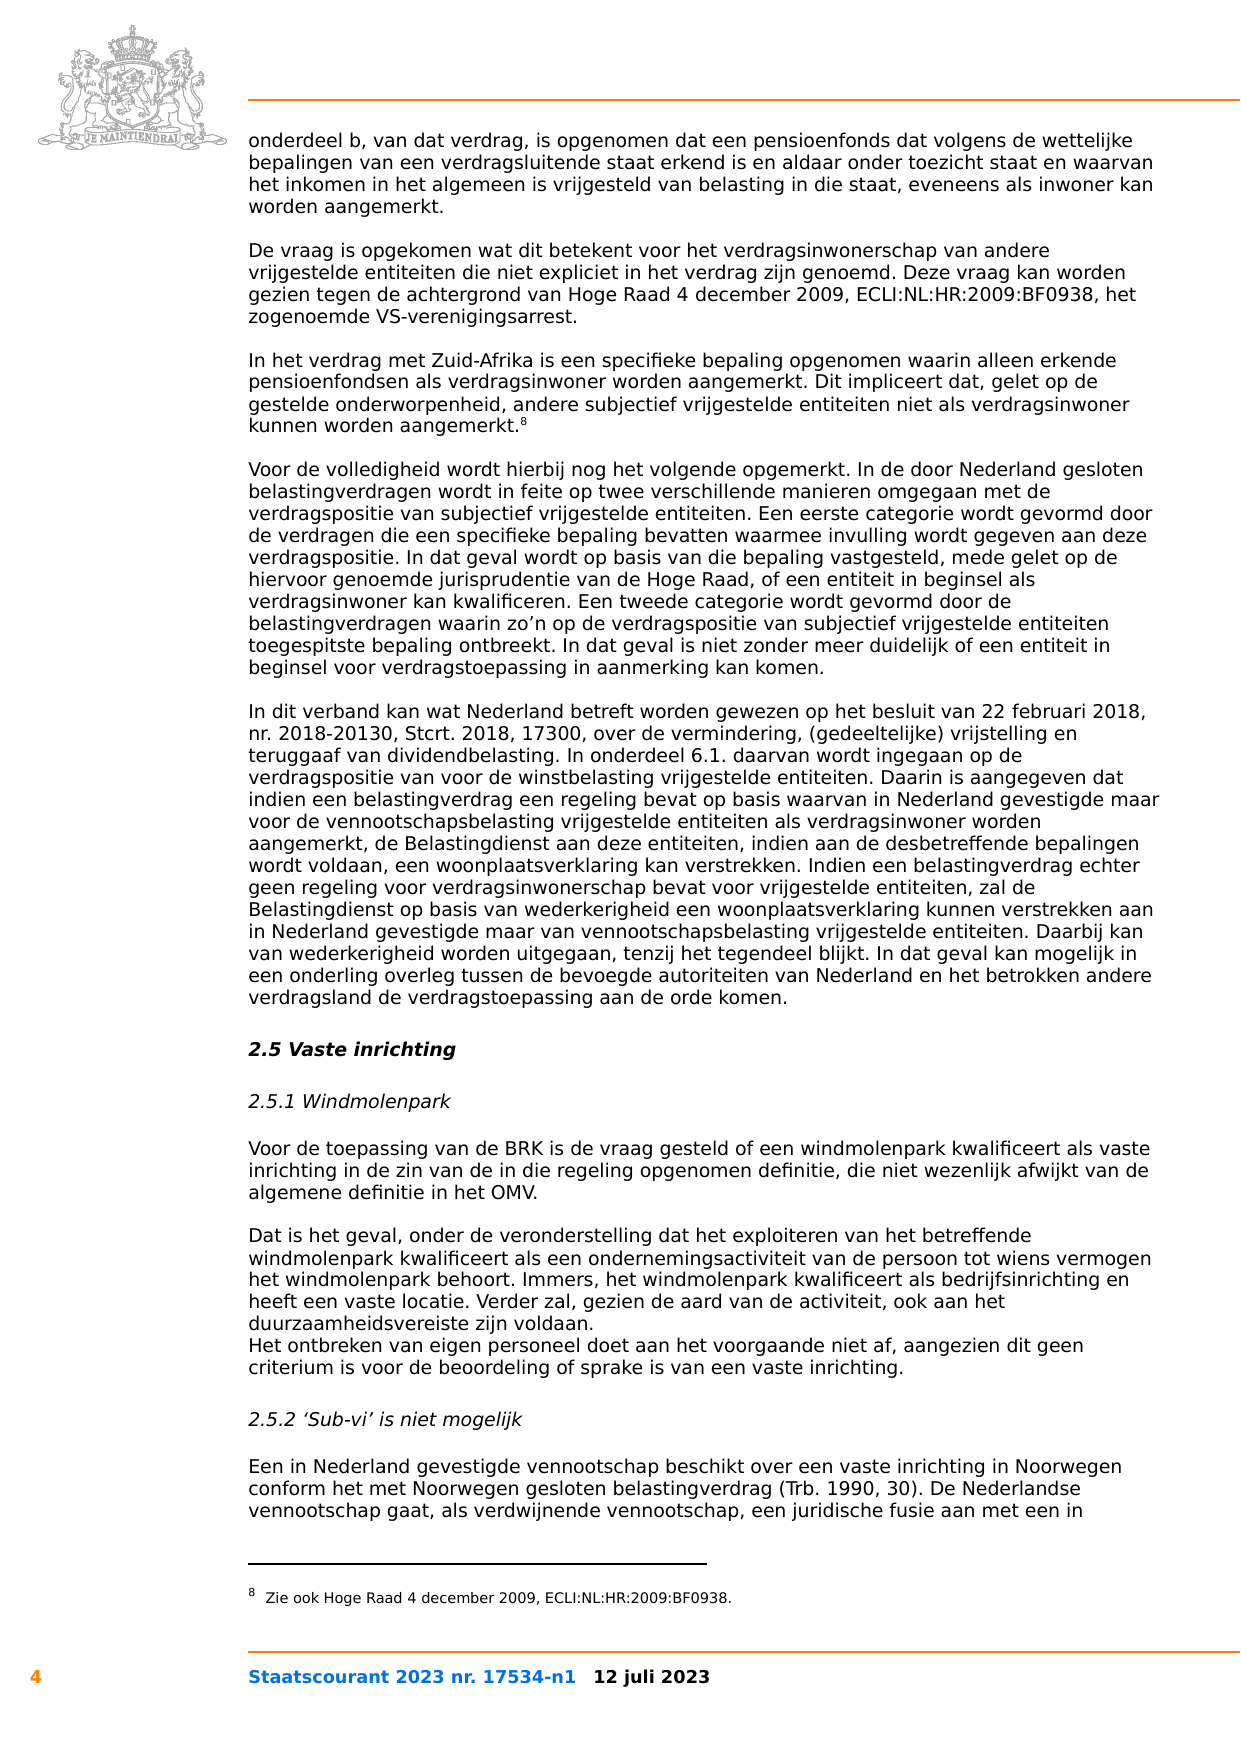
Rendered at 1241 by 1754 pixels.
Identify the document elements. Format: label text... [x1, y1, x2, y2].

text Een in Nederland gevestigde vennootschap beschikt over een vaste inrichting in Noorwegen conform het met Noorwegen gesloten belastingverdrag (Trb. 1990, 30). De Nederlandse vennootschap gaat, als verdwijnende vennootschap, een juridische fusie aan met een in [248, 1456, 1163, 1522]
text In dit verband kan wat Nederland betreft worden gewezen op het besluit van 22 februari 2018, nr. 2018-20130, Stcrt. 2018, 17300, over de vermindering, (gedeeltelijke) vrijstelling en teruggaaf van dividendbelasting. In onderdeel 6.1. daarvan wordt ingegaan op de verdragspositie van voor de winstbelasting vrijgestelde entiteiten. Daarin is aangegeven dat indien een belastingverdrag een regeling bevat op basis waarvan in Nederland gevestigde maar voor de vennootschapsbelasting vrijgestelde entiteiten als verdragsinwoner worden aangemerkt, de Belastingdienst aan deze entiteiten, indien aan de desbetreffende bepalingen wordt voldaan, een woonplaatsverklaring kan verstrekken. Indien een belastingverdrag echter geen regeling voor verdragsinwonerschap bevat voor vrijgestelde entiteiten, zal de Belastingdienst op basis van wederkerigheid een woonplaatsverklaring kunnen verstrekken aan in Nederland gevestigde maar van vennootschapsbelasting vrijgestelde entiteiten. Daarbij kan van wederkerigheid worden uitgegaan, tenzij het tegendeel blijkt. In dat geval kan mogelijk in een onderling overleg tussen de bevoegde autoriteiten van Nederland en het betrokken andere verdragsland de verdragstoepassing aan de orde komen. [248, 701, 1163, 1009]
text Voor de toepassing van de BRK is de vraag gesteld of een windmolenpark kwalificeert als vaste inrichting in de zin van de in die regeling opgenomen definitie, die niet wezenlijk afwijkt van de algemene definitie in het OMV. [248, 1138, 1163, 1203]
subtitle 2.5.1 Windmolenpark [248, 1091, 1163, 1113]
text De vraag is opgekomen wat dit betekent voor het verdragsinwonerschap van andere vrijgestelde entiteiten die niet expliciet in het verdrag zijn genoemd. Deze vraag kan worden gezien tegen de achtergrond van Hoge Raad 4 december 2009, ECLI:NL:HR:2009:BF0938, het zogenoemde VS-verenigingsarrest. [248, 240, 1163, 328]
picture [38, 25, 227, 150]
text Voor de volledigheid wordt hierbij nog het volgende opgemerkt. In de door Nederland gesloten belastingverdragen wordt in feite op twee verschillende manieren omgegaan met de verdragspositie van subjectief vrijgestelde entiteiten. Een eerste categorie wordt gevormd door de verdragen die een specifieke bepaling bevatten waarmee invulling wordt gegeven aan deze verdragspositie. In dat geval wordt op basis van die bepaling vastgesteld, mede gelet op de hiervoor genoemde jurisprudentie van de Hoge Raad, of een entiteit in beginsel als verdragsinwoner kan kwalificeren. Een tweede categorie wordt gevormd door de belastingverdragen waarin zo’n op de verdragspositie van subjectief vrijgestelde entiteiten toegespitste bepaling ontbreekt. In dat geval is niet zonder meer duidelijk of een entiteit in beginsel voor verdragstoepassing in aanmerking kan komen. [248, 459, 1163, 679]
subtitle 2.5.2 ‘Sub-vi’ is niet mogelijk [248, 1409, 1163, 1431]
text Zie ook Hoge Raad 4 december 2009, ECLI:NL:HR:2009:BF0938. [248, 1586, 1163, 1608]
text Dat is het geval, onder de veronderstelling dat het exploiteren van het betreffende windmolenpark kwalificeert als een ondernemingsactiviteit van de persoon tot wiens vermogen het windmolenpark behoort. Immers, het windmolenpark kwalificeert als bedrijfsinrichting en heeft een vaste locatie. Verder zal, gezien de aard van de activiteit, ook aan het duurzaamheidsvereiste zijn voldaan. [248, 1225, 1163, 1335]
text In het verdrag met Zuid-Afrika is een specifieke bepaling opgenomen waarin alleen erkende pensioenfondsen als verdragsinwoner worden aangemerkt. Dit impliceert dat, gelet op de gestelde onderworpenheid, andere subjectief vrijgestelde entiteiten niet als verdragsinwoner kunnen worden aangemerkt. [248, 349, 1163, 437]
subtitle 2.5 Vaste inrichting [248, 1039, 1163, 1061]
text onderdeel b, van dat verdrag, is opgenomen dat een pensioenfonds dat volgens de wettelijke bepalingen van een verdragsluitende staat erkend is en aldaar onder toezicht staat en waarvan het inkomen in het algemeen is vrijgesteld van belasting in die staat, eveneens als inwoner kan worden aangemerkt. [248, 130, 1163, 218]
text Het ontbreken van eigen personeel doet aan het voorgaande niet af, aangezien dit geen criterium is voor de beoordeling of sprake is van een vaste inrichting. [248, 1335, 1163, 1379]
